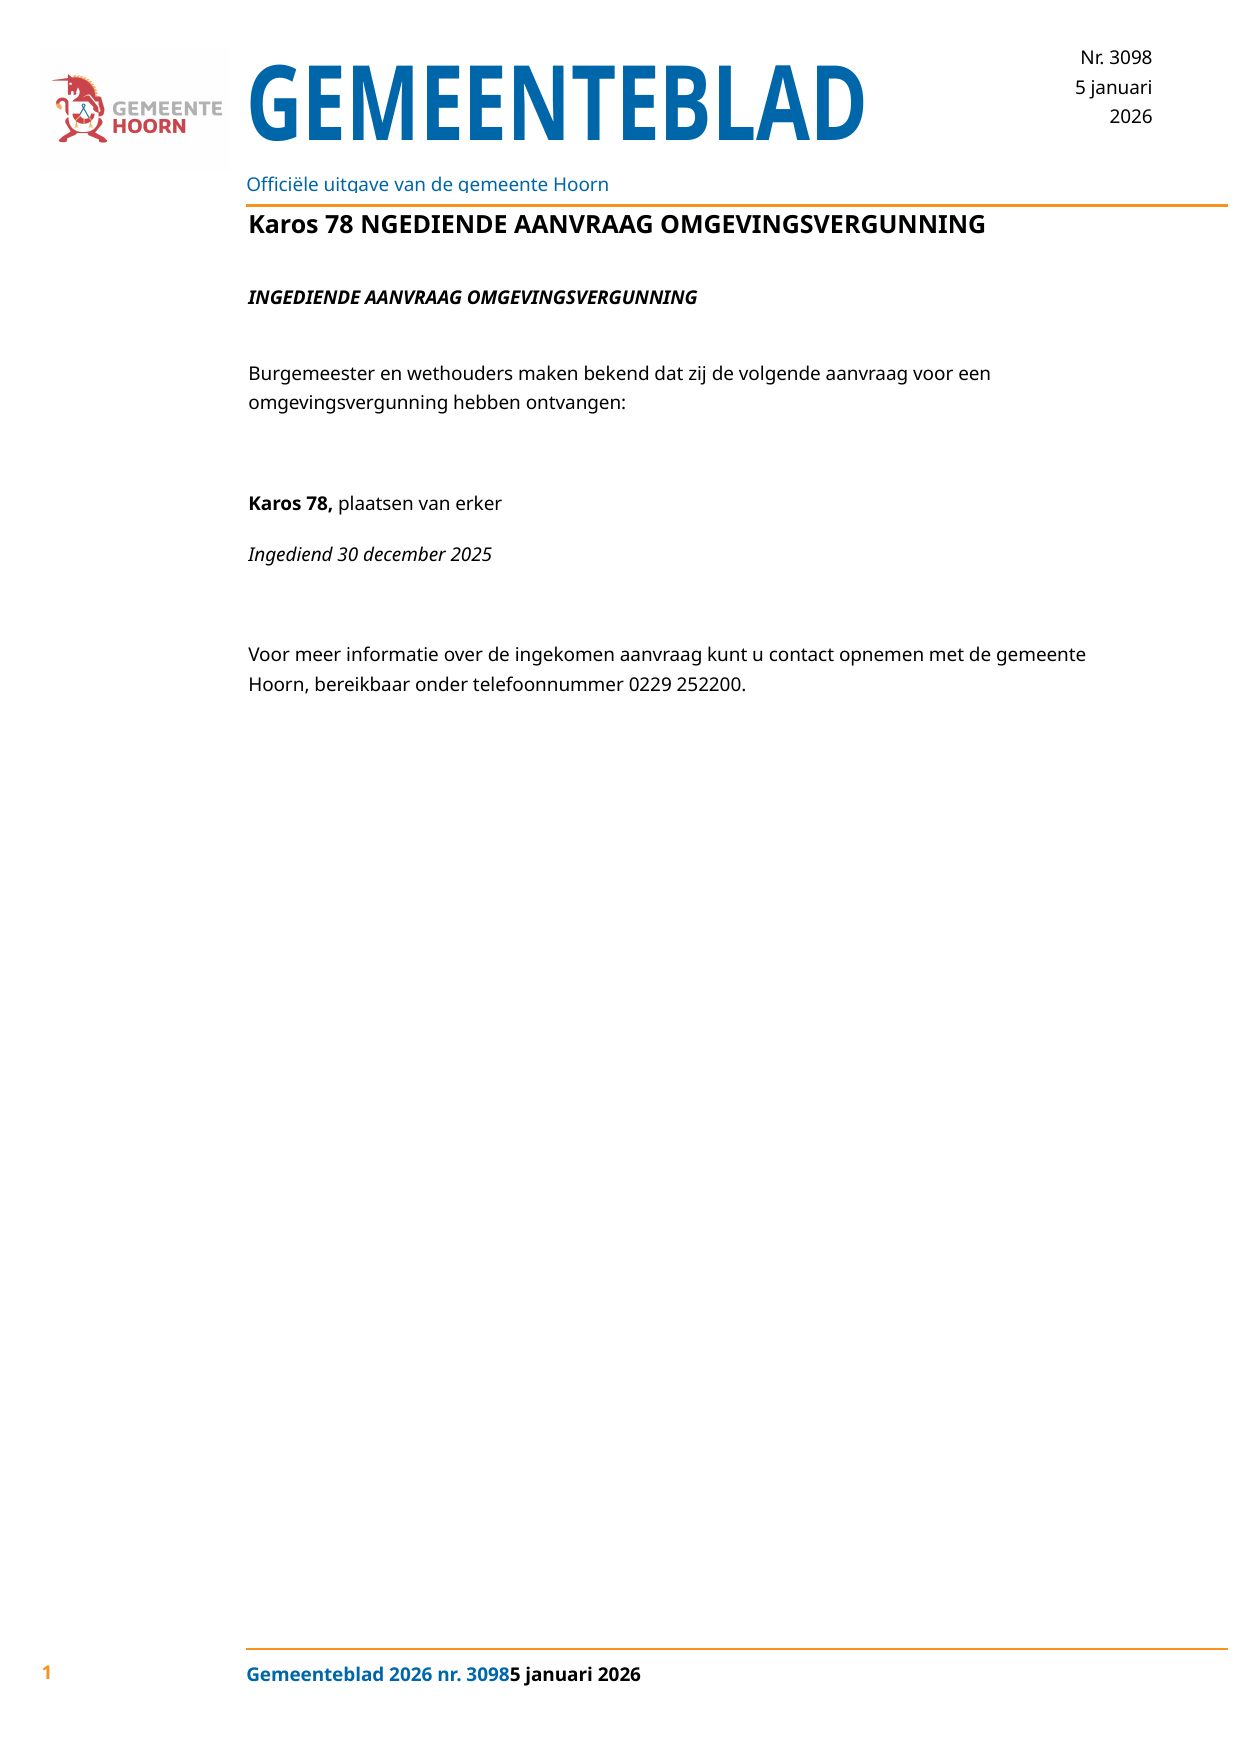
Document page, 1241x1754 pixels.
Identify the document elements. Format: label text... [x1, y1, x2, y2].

text Ingediend 30 december 2025 [248, 541, 1152, 567]
picture [41, 47, 231, 172]
text INGEDIENDE AANVRAAG OMGEVINGSVERGUNNING [248, 284, 1152, 309]
text Voor meer informatie over de ingekomen aanvraag kunt u contact opnemen met de gemeente Hoorn, bereikbaar onder telefoonnummer 0229 252200. [248, 642, 1152, 697]
text Burgemeester en wethouders maken bekend dat zij de volgende aanvraag voor een omgevingsvergunning hebben ontvangen: [248, 360, 1152, 415]
text Karos 78 NGEDIENDE AANVRAAG OMGEVINGSVERGUNNING [248, 207, 1152, 241]
text Karos 78, plaatsen van erker [248, 490, 1152, 516]
